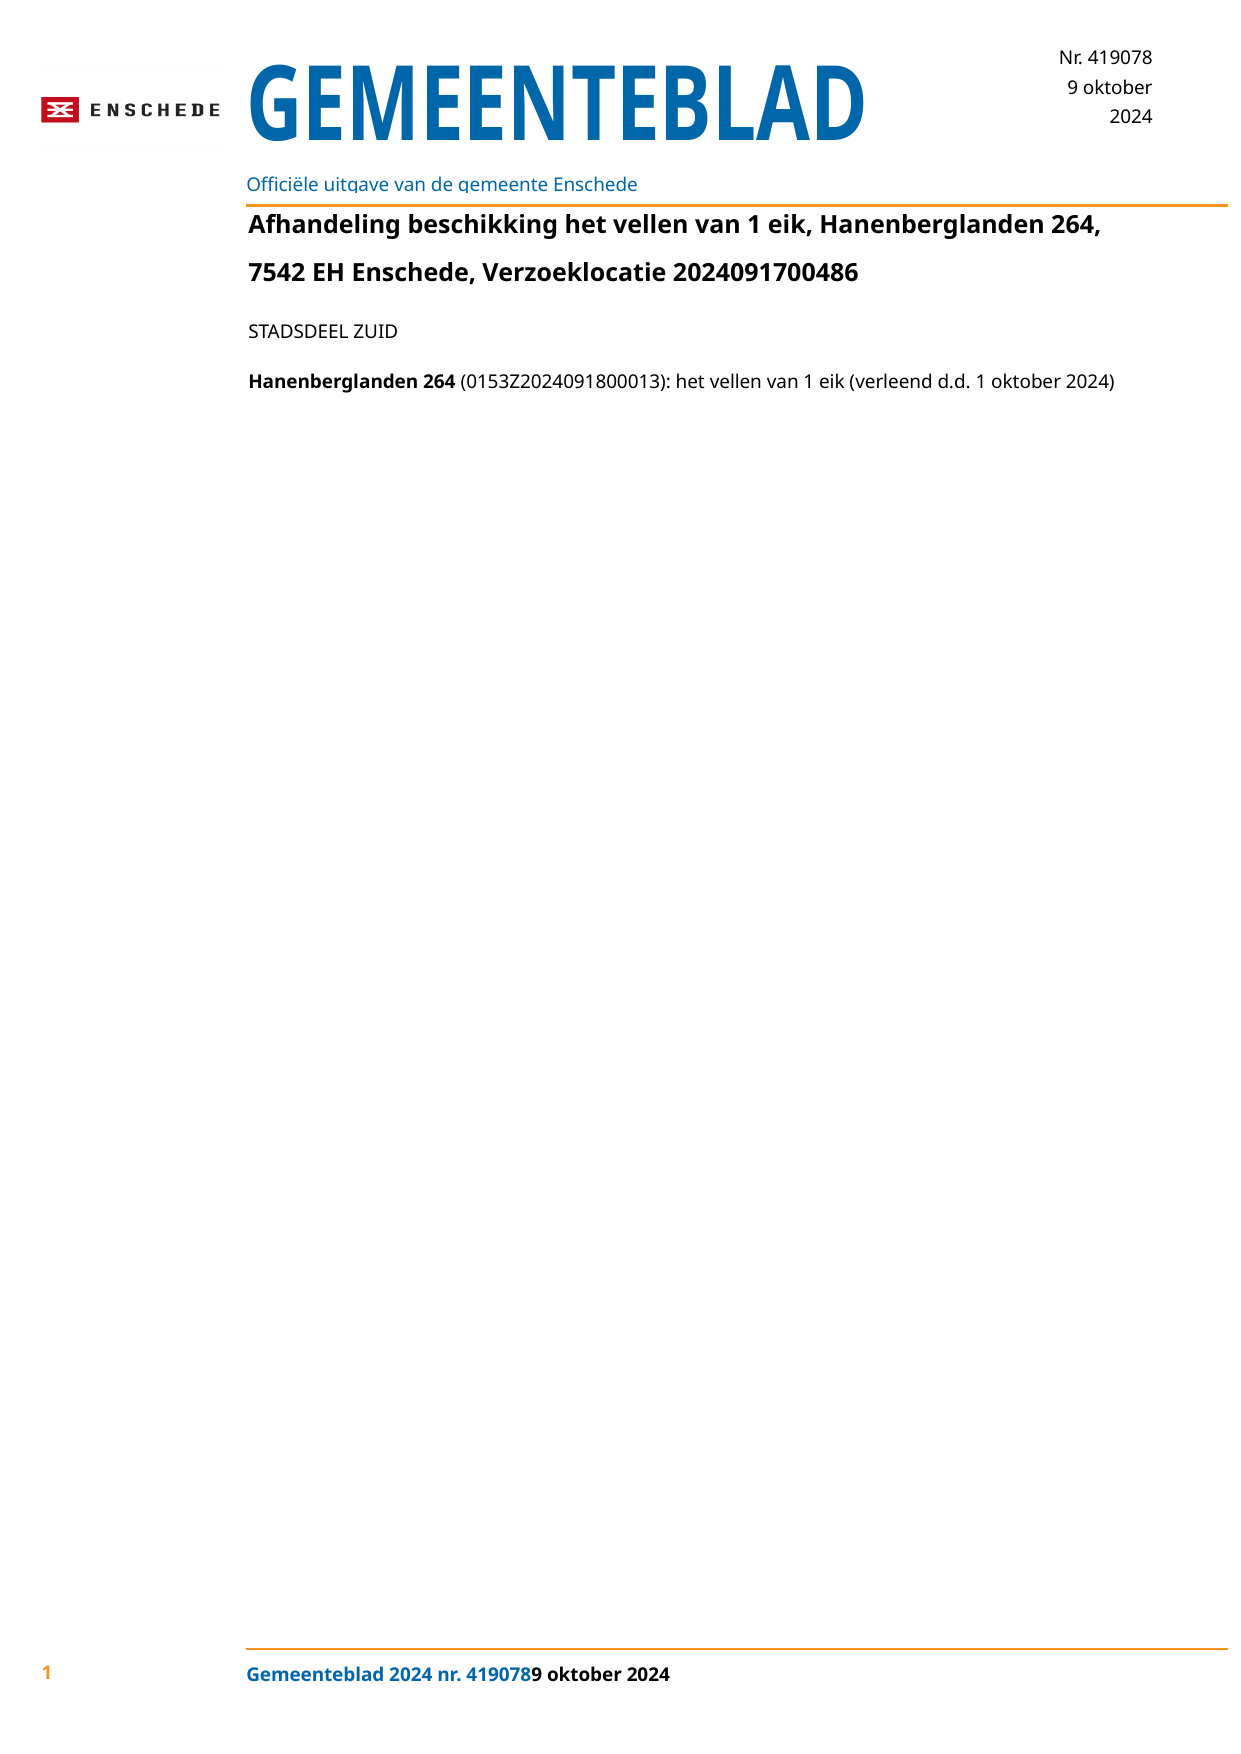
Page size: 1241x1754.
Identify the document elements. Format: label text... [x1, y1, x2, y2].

text STADSDEEL ZUID [248, 318, 1152, 344]
text Afhandeling beschikking het vellen van 1 eik, Hanenberglanden 264, 7542 EH Enschede, Verzoeklocatie 2024091700486 [248, 207, 1152, 288]
text Hanenberglanden 264 (0153Z2024091800013): het vellen van 1 eik (verleend d.d. 1 oktober 2024) [248, 368, 1152, 394]
picture [41, 47, 231, 172]
